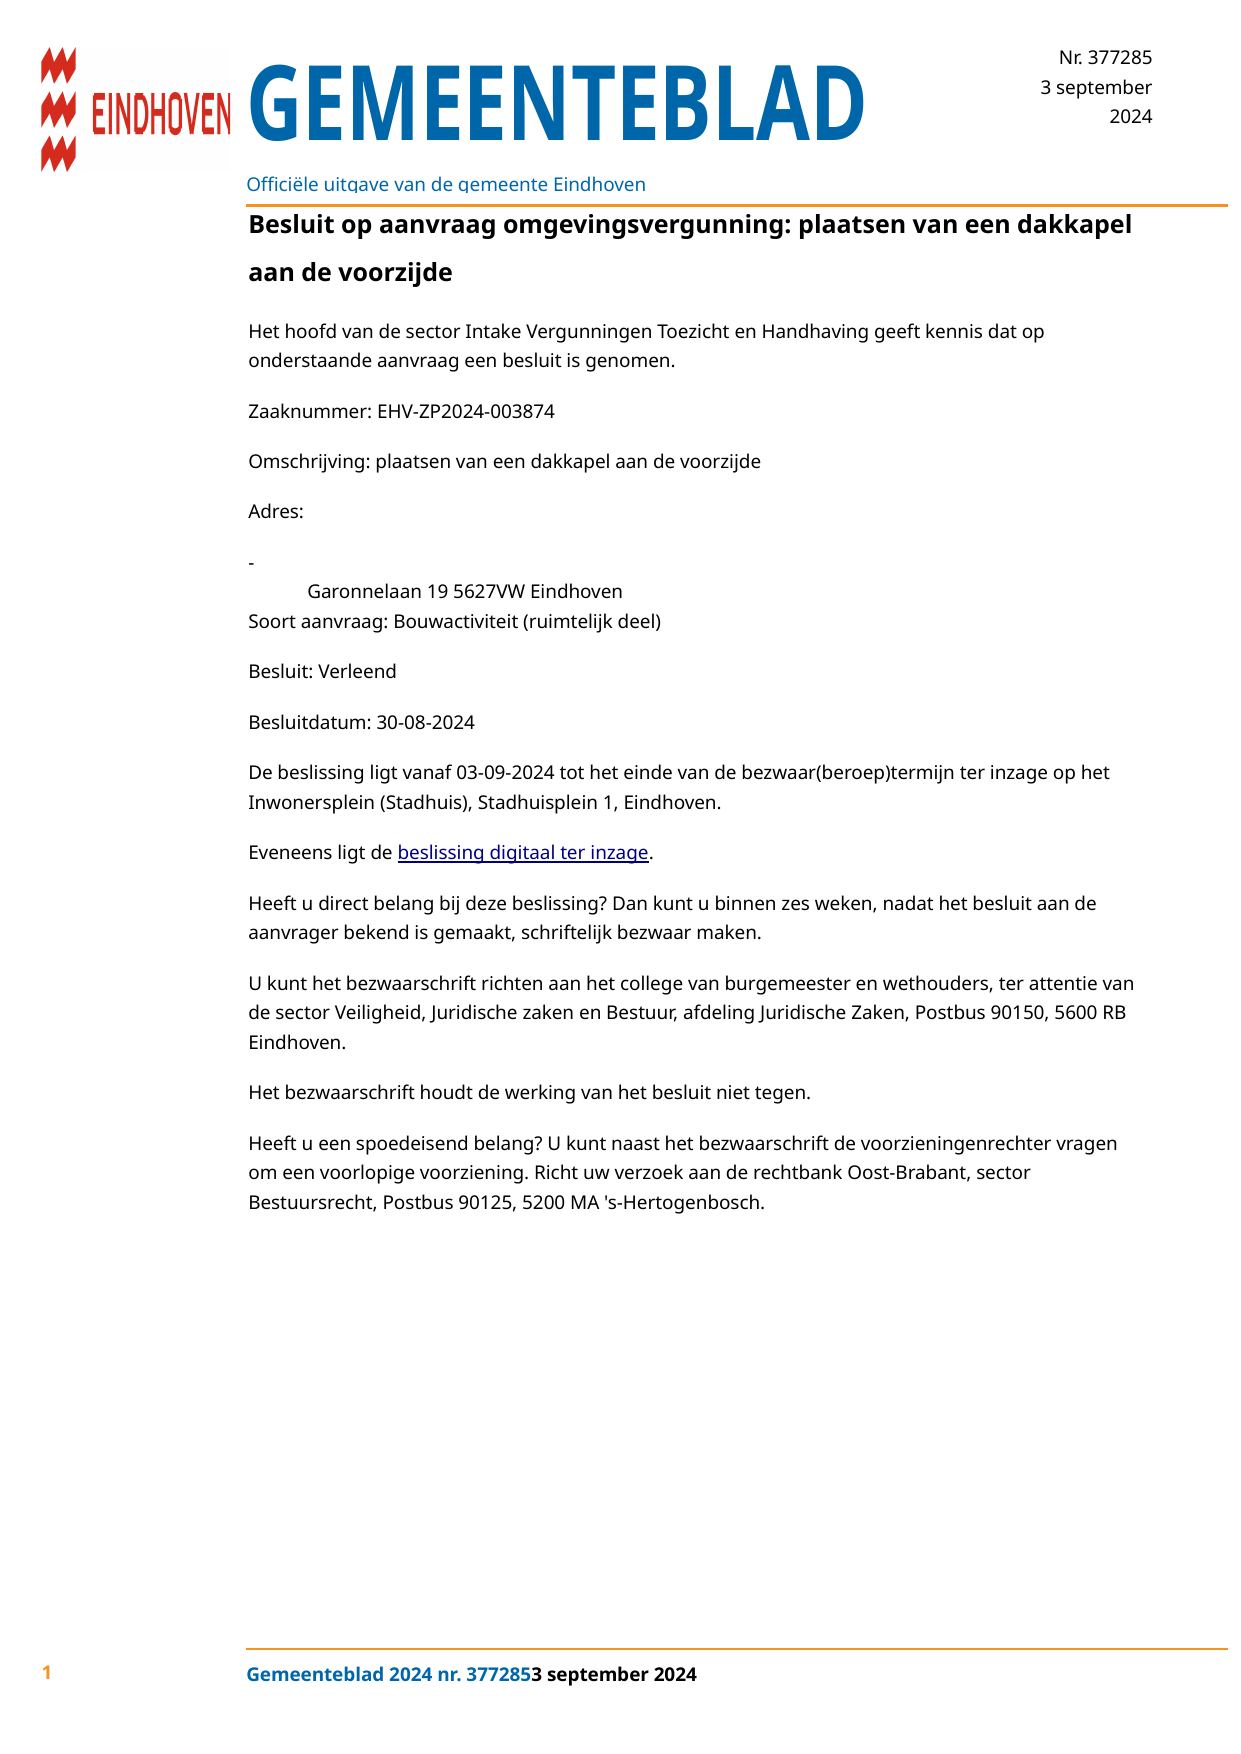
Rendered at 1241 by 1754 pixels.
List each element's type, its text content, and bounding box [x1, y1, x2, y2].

list Garonnelaan 19 5627VW Eindhoven [248, 579, 1152, 604]
text Besluit: Verleend [248, 659, 1152, 684]
text Besluit op aanvraag omgevingsvergunning: plaatsen van een dakkapel aan de voorzijde [248, 207, 1152, 288]
text Heeft u een spoedeisend belang? U kunt naast het bezwaarschrift de voorzieningenrechter vragen om een voorlopige voorziening. Richt uw verzoek aan de rechtbank Oost-Brabant, sector Bestuursrecht, Postbus 90125, 5200 MA 's-Hertogenbosch. [248, 1130, 1152, 1215]
text U kunt het bezwaarschrift richten aan het college van burgemeester en wethouders, ter attentie van de sector Veiligheid, Juridische zaken en Bestuur, afdeling Juridische Zaken, Postbus 90150, 5600 RB Eindhoven. [248, 970, 1152, 1055]
picture [41, 47, 231, 172]
text Adres: [248, 499, 1152, 524]
text Heeft u direct belang bij deze beslissing? Dan kunt u binnen zes weken, nadat het besluit aan de aanvrager bekend is gemaakt, schriftelijk bezwaar maken. [248, 890, 1152, 945]
text Omschrijving: plaatsen van een dakkapel aan de voorzijde [248, 448, 1152, 474]
text Zaaknummer: EHV-ZP2024-003874 [248, 398, 1152, 424]
text Het bezwaarschrift houdt de werking van het besluit niet tegen. [248, 1079, 1152, 1105]
text Soort aanvraag: Bouwactiviteit (ruimtelijk deel) [248, 608, 1152, 634]
text Eveneens ligt de beslissing digitaal ter inzage. [248, 839, 1152, 865]
text Besluitdatum: 30-08-2024 [248, 709, 1152, 735]
text Het hoofd van de sector Intake Vergunningen Toezicht en Handhaving geeft kennis dat op onderstaande aanvraag een besluit is genomen. [248, 318, 1152, 373]
text De beslissing ligt vanaf 03-09-2024 tot het einde van de bezwaar(beroep)termijn ter inzage op het Inwonersplein (Stadhuis), Stadhuisplein 1, Eindhoven. [248, 759, 1152, 815]
